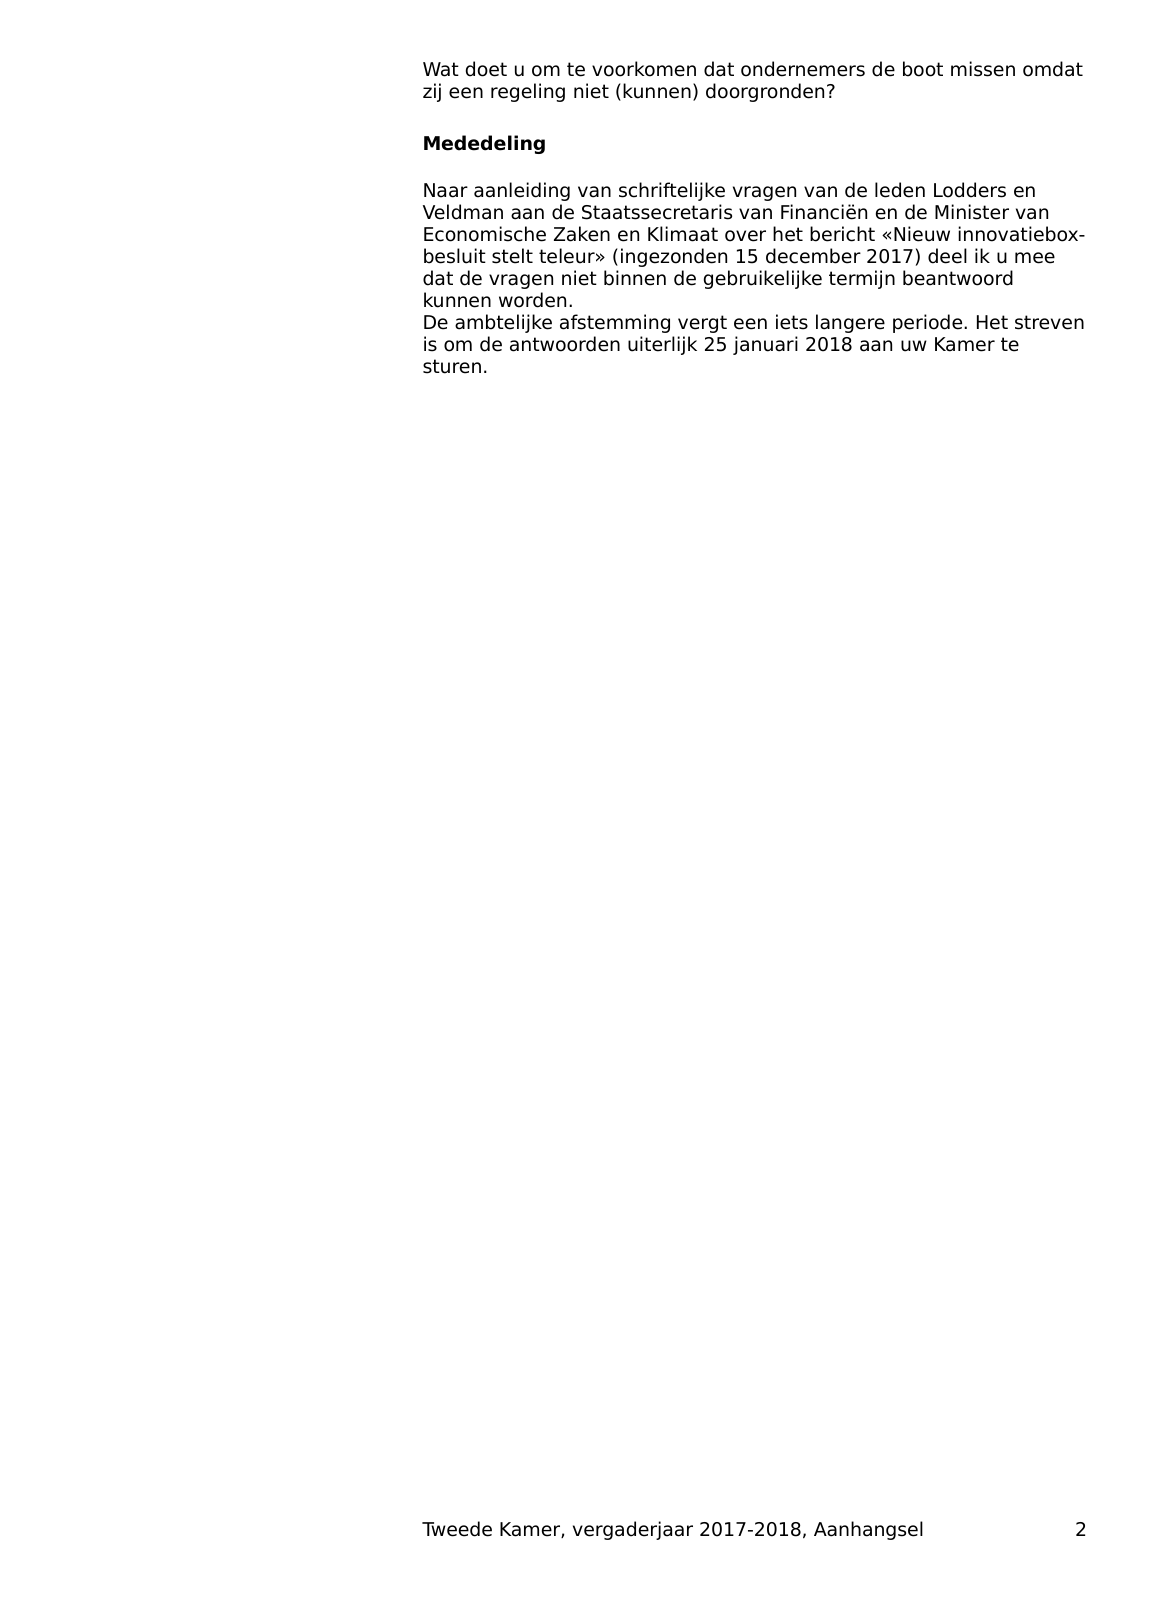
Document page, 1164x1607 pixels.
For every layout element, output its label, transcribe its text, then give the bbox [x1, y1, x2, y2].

text Wat doet u om te voorkomen dat ondernemers de boot missen omdat zij een regeling niet (kunnen) doorgronden? [422, 59, 1087, 103]
subtitle Mededeling [422, 133, 1087, 155]
text De ambtelijke afstemming vergt een iets langere periode. Het streven is om de antwoorden uiterlijk 25 januari 2018 aan uw Kamer te sturen. [422, 312, 1087, 378]
text Naar aanleiding van schriftelijke vragen van de leden Lodders en Veldman aan de Staatssecretaris van Financiën en de Minister van Economische Zaken en Klimaat over het bericht «Nieuw innovatiebox-besluit stelt teleur» (ingezonden 15 december 2017) deel ik u mee dat de vragen niet binnen de gebruikelijke termijn beantwoord kunnen worden. [422, 180, 1087, 312]
